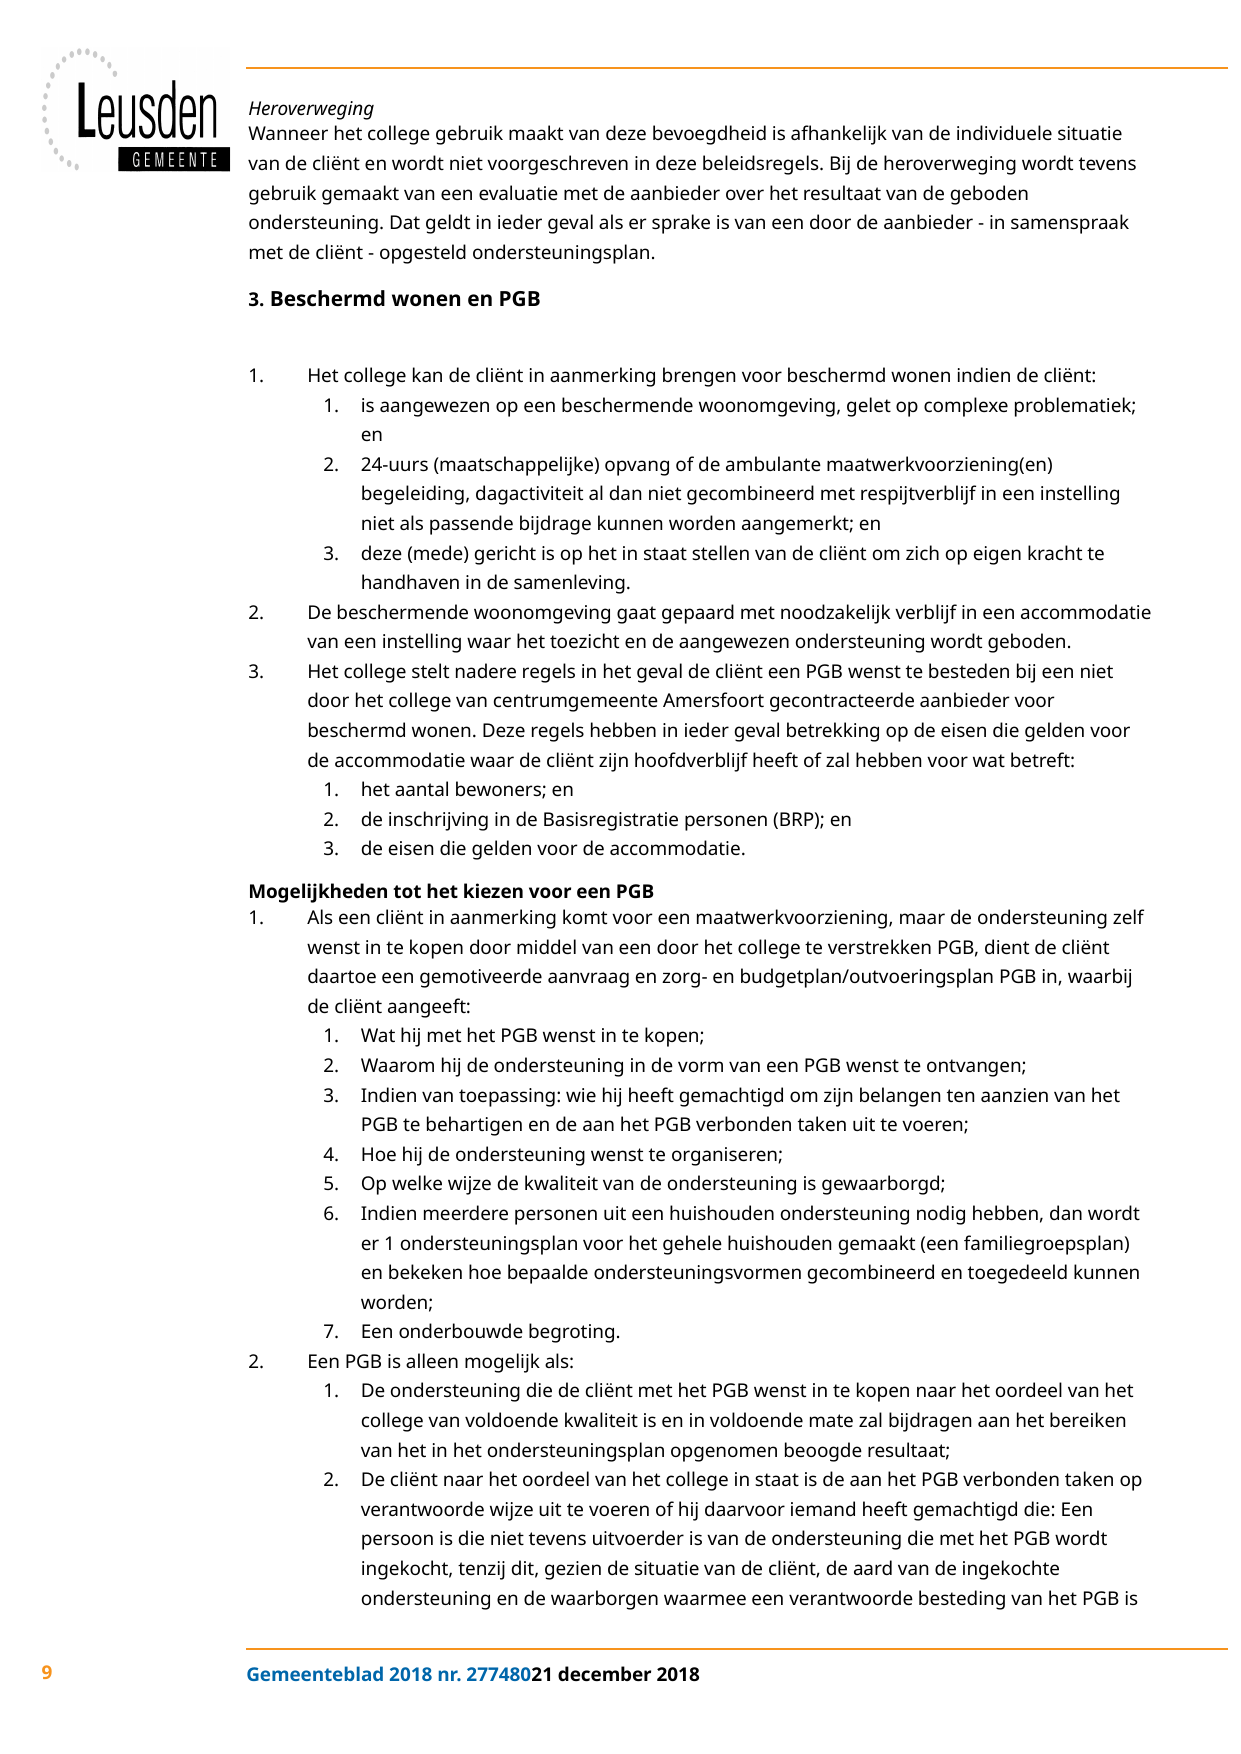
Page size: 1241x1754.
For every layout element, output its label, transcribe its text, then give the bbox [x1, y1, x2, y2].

list Een onderbouwde begroting. [323, 1318, 1152, 1344]
text 3. Beschermd wonen en PGB [248, 284, 1152, 313]
list Op welke wijze de kwaliteit van de ondersteuning is gewaarborgd; [323, 1171, 1152, 1196]
list Waarom hij de ondersteuning in de vorm van een PGB wenst te ontvangen; [323, 1052, 1152, 1078]
list de inschrijving in de Basisregistratie personen (BRP); en [323, 806, 1152, 832]
list is aangewezen op een beschermende woonomgeving, gelet op complexe problematiek; en [323, 392, 1152, 447]
list Het college stelt nadere regels in het geval de cliënt een PGB wenst te besteden bij een niet door het college van centrumgemeente Amersfoort gecontracteerde aanbieder voor beschermd wonen. Deze regels hebben in ieder geval betrekking op de eisen die gelden voor de accommodatie waar de cliënt zijn hoofdverblijf heeft of zal hebben voor wat betreft: [248, 658, 1152, 772]
list 24-uurs (maatschappelijke) opvang of de ambulante maatwerkvoorziening(en) begeleiding, dagactiviteit al dan niet gecombineerd met respijtverblijf in een instelling niet als passende bijdrage kunnen worden aangemerkt; en [323, 451, 1152, 536]
list De beschermende woonomgeving gaat gepaard met noodzakelijk verblijf in een accommodatie van een instelling waar het toezicht en de aangewezen ondersteuning wordt geboden. [248, 599, 1152, 654]
list deze (mede) gericht is op het in staat stellen van de cliënt om zich op eigen kracht te handhaven in de samenleving. [323, 540, 1152, 595]
text Mogelijkheden tot het kiezen voor een PGB [248, 879, 1152, 904]
list Hoe hij de ondersteuning wenst te organiseren; [323, 1141, 1152, 1167]
list Het college kan de cliënt in aanmerking brengen voor beschermd wonen indien de cliënt: [248, 362, 1152, 388]
list Indien van toepassing: wie hij heeft gemachtigd om zijn belangen ten aanzien van het PGB te behartigen en de aan het PGB verbonden taken uit te voeren; [323, 1082, 1152, 1137]
picture [41, 47, 231, 172]
list Wat hij met het PGB wenst in te kopen; [323, 1023, 1152, 1048]
list Als een cliënt in aanmerking komt voor een maatwerkvoorziening, maar de ondersteuning zelf wenst in te kopen door middel van een door het college te verstrekken PGB, dient de cliënt daartoe een gemotiveerde aanvraag en zorg- en budgetplan/outvoeringsplan PGB in, waarbij de cliënt aangeeft: [248, 904, 1152, 1019]
list het aantal bewoners; en [323, 776, 1152, 802]
list De ondersteuning die de cliënt met het PGB wenst in te kopen naar het oordeel van het college van voldoende kwaliteit is en in voldoende mate zal bijdragen aan het bereiken van het in het ondersteuningsplan opgenomen beoogde resultaat; [323, 1378, 1152, 1463]
text Heroverweging [248, 95, 1152, 121]
text Wanneer het college gebruik maakt van deze bevoegdheid is afhankelijk van de individuele situatie van de cliënt en wordt niet voorgeschreven in deze beleidsregels. Bij de heroverweging wordt tevens gebruik gemaakt van een evaluatie met de aanbieder over het resultaat van de geboden ondersteuning. Dat geldt in ieder geval als er sprake is van een door de aanbieder - in samenspraak met de cliënt - opgesteld ondersteuningsplan. [248, 121, 1152, 264]
list Indien meerdere personen uit een huishouden ondersteuning nodig hebben, dan wordt er 1 ondersteuningsplan voor het gehele huishouden gemaakt (een familiegroepsplan) en bekeken hoe bepaalde ondersteuningsvormen gecombineerd en toegedeeld kunnen worden; [323, 1200, 1152, 1315]
list Een PGB is alleen mogelijk als: [248, 1348, 1152, 1374]
list de eisen die gelden voor de accommodatie. [323, 836, 1152, 861]
list De cliënt naar het oordeel van het college in staat is de aan het PGB verbonden taken op verantwoorde wijze uit te voeren of hij daarvoor iemand heeft gemachtigd die: Een persoon is die niet tevens uitvoerder is van de ondersteuning die met het PGB wordt ingekocht, tenzij dit, gezien de situatie van de cliënt, de aard van de ingekochte ondersteuning en de waarborgen waarmee een verantwoorde besteding van het PGB is [323, 1466, 1152, 1611]
